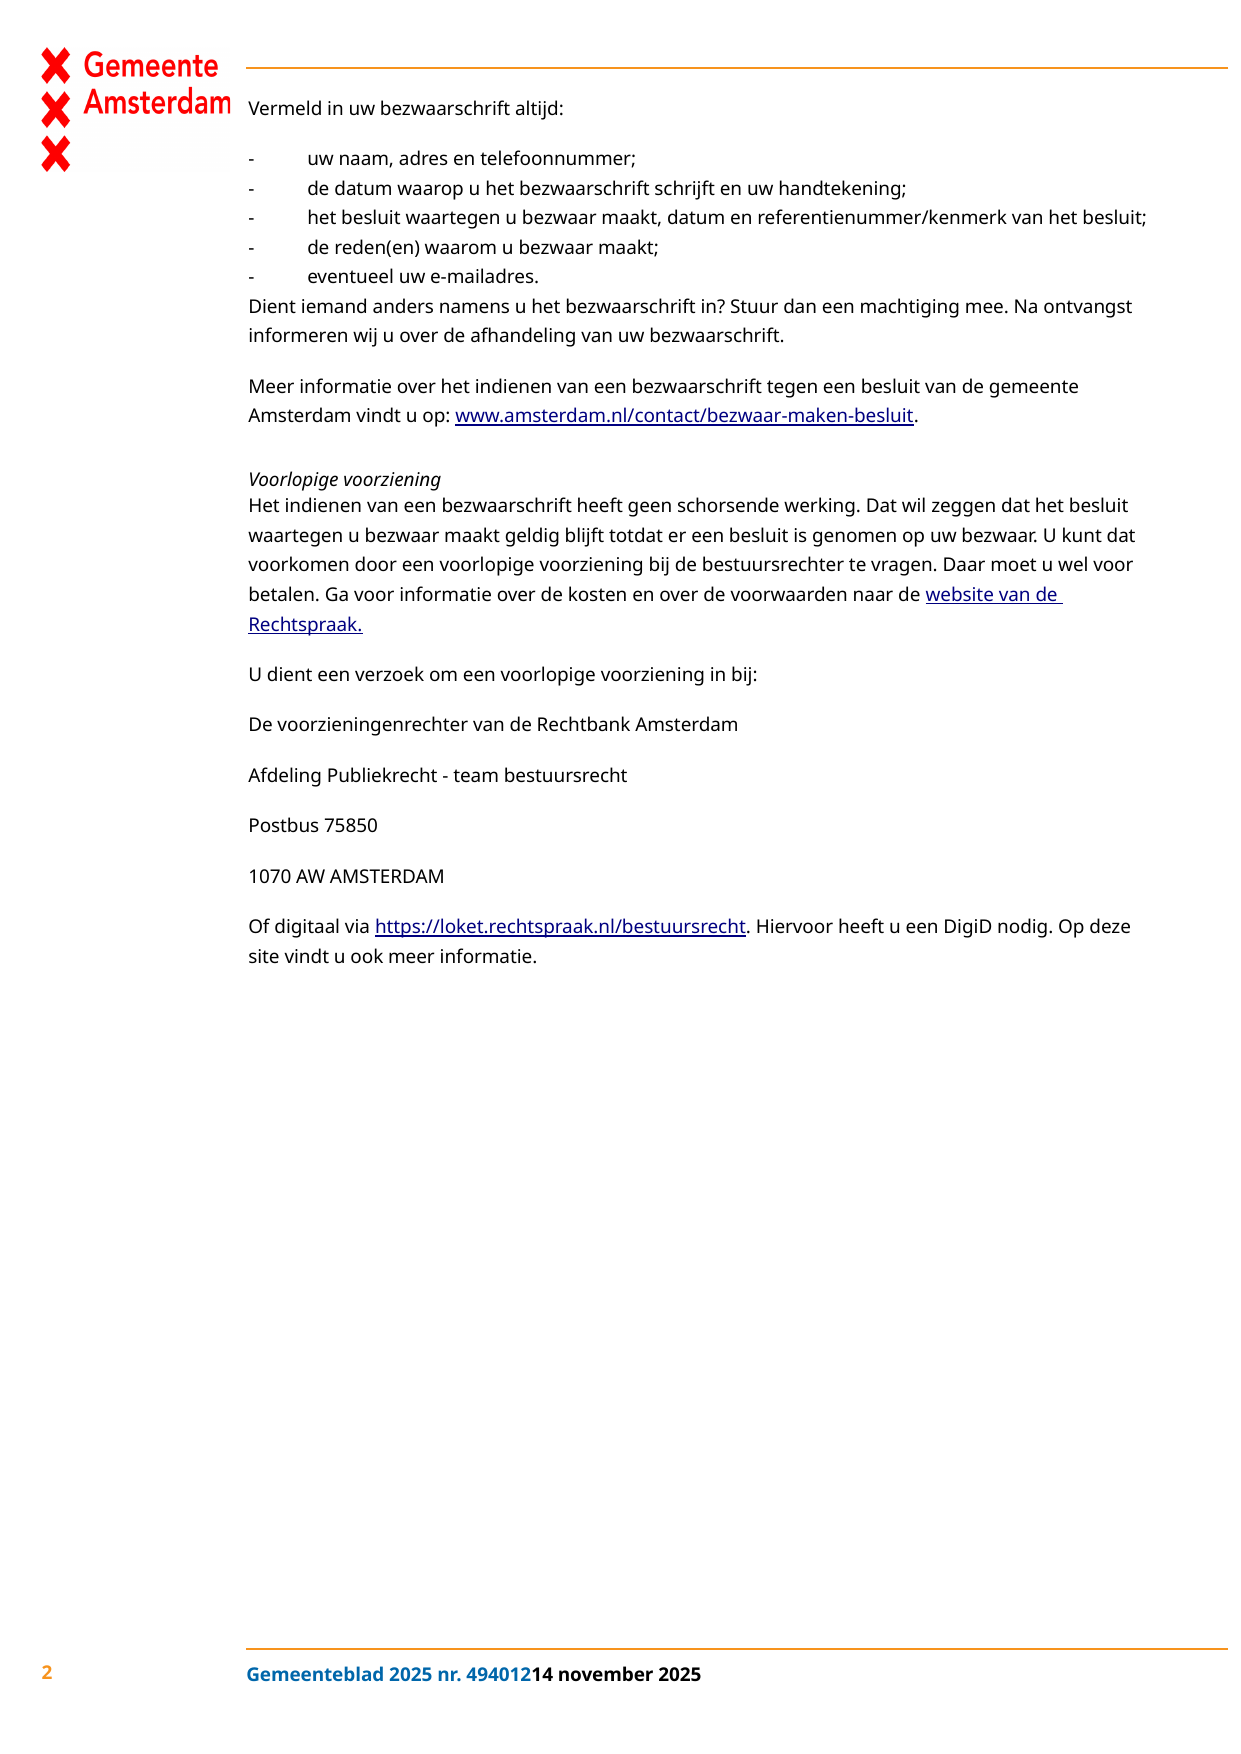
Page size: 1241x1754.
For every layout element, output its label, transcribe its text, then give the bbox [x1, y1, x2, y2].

text U dient een verzoek om een voorlopige voorziening in bij: [248, 661, 1152, 687]
list de reden(en) waarom u bezwaar maakt; [248, 234, 1152, 260]
text 1070 AW AMSTERDAM [248, 863, 1152, 888]
text Postbus 75850 [248, 812, 1152, 838]
picture [41, 47, 231, 172]
text Vermeld in uw bezwaarschrift altijd: [248, 95, 1152, 121]
text Voorlopige voorziening [248, 467, 1152, 492]
list het besluit waartegen u bezwaar maakt, datum en referentienummer/kenmerk van het besluit; [248, 204, 1152, 230]
text Afdeling Publiekrecht - team bestuursrecht [248, 762, 1152, 788]
list uw naam, adres en telefoonnummer; [248, 145, 1152, 171]
text De voorzieningenrechter van de Rechtbank Amsterdam [248, 712, 1152, 737]
text Dient iemand anders namens u het bezwaarschrift in? Stuur dan een machtiging mee. Na ontvangst informeren wij u over de afhandeling van uw bezwaarschrift. [248, 293, 1152, 348]
text Of digitaal via https://loket.rechtspraak.nl/bestuursrecht. Hiervoor heeft u een DigiD nodig. Op deze site vindt u ook meer informatie. [248, 913, 1152, 968]
text Meer informatie over het indienen van een bezwaarschrift tegen een besluit van de gemeente Amsterdam vindt u op: www.amsterdam.nl/contact/bezwaar-maken-besluit. [248, 373, 1152, 428]
list de datum waarop u het bezwaarschrift schrijft en uw handtekening; [248, 175, 1152, 201]
text Het indienen van een bezwaarschrift heeft geen schorsende werking. Dat wil zeggen dat het besluit waartegen u bezwaar maakt geldig blijft totdat er een besluit is genomen op uw bezwaar. U kunt dat voorkomen door een voorlopige voorziening bij de bestuursrechter te vragen. Daar moet u wel voor betalen. Ga voor informatie over de kosten en over de voorwaarden naar de website van de Rechtspraak. [248, 492, 1152, 636]
list eventueel uw e-mailadres. [248, 263, 1152, 289]
